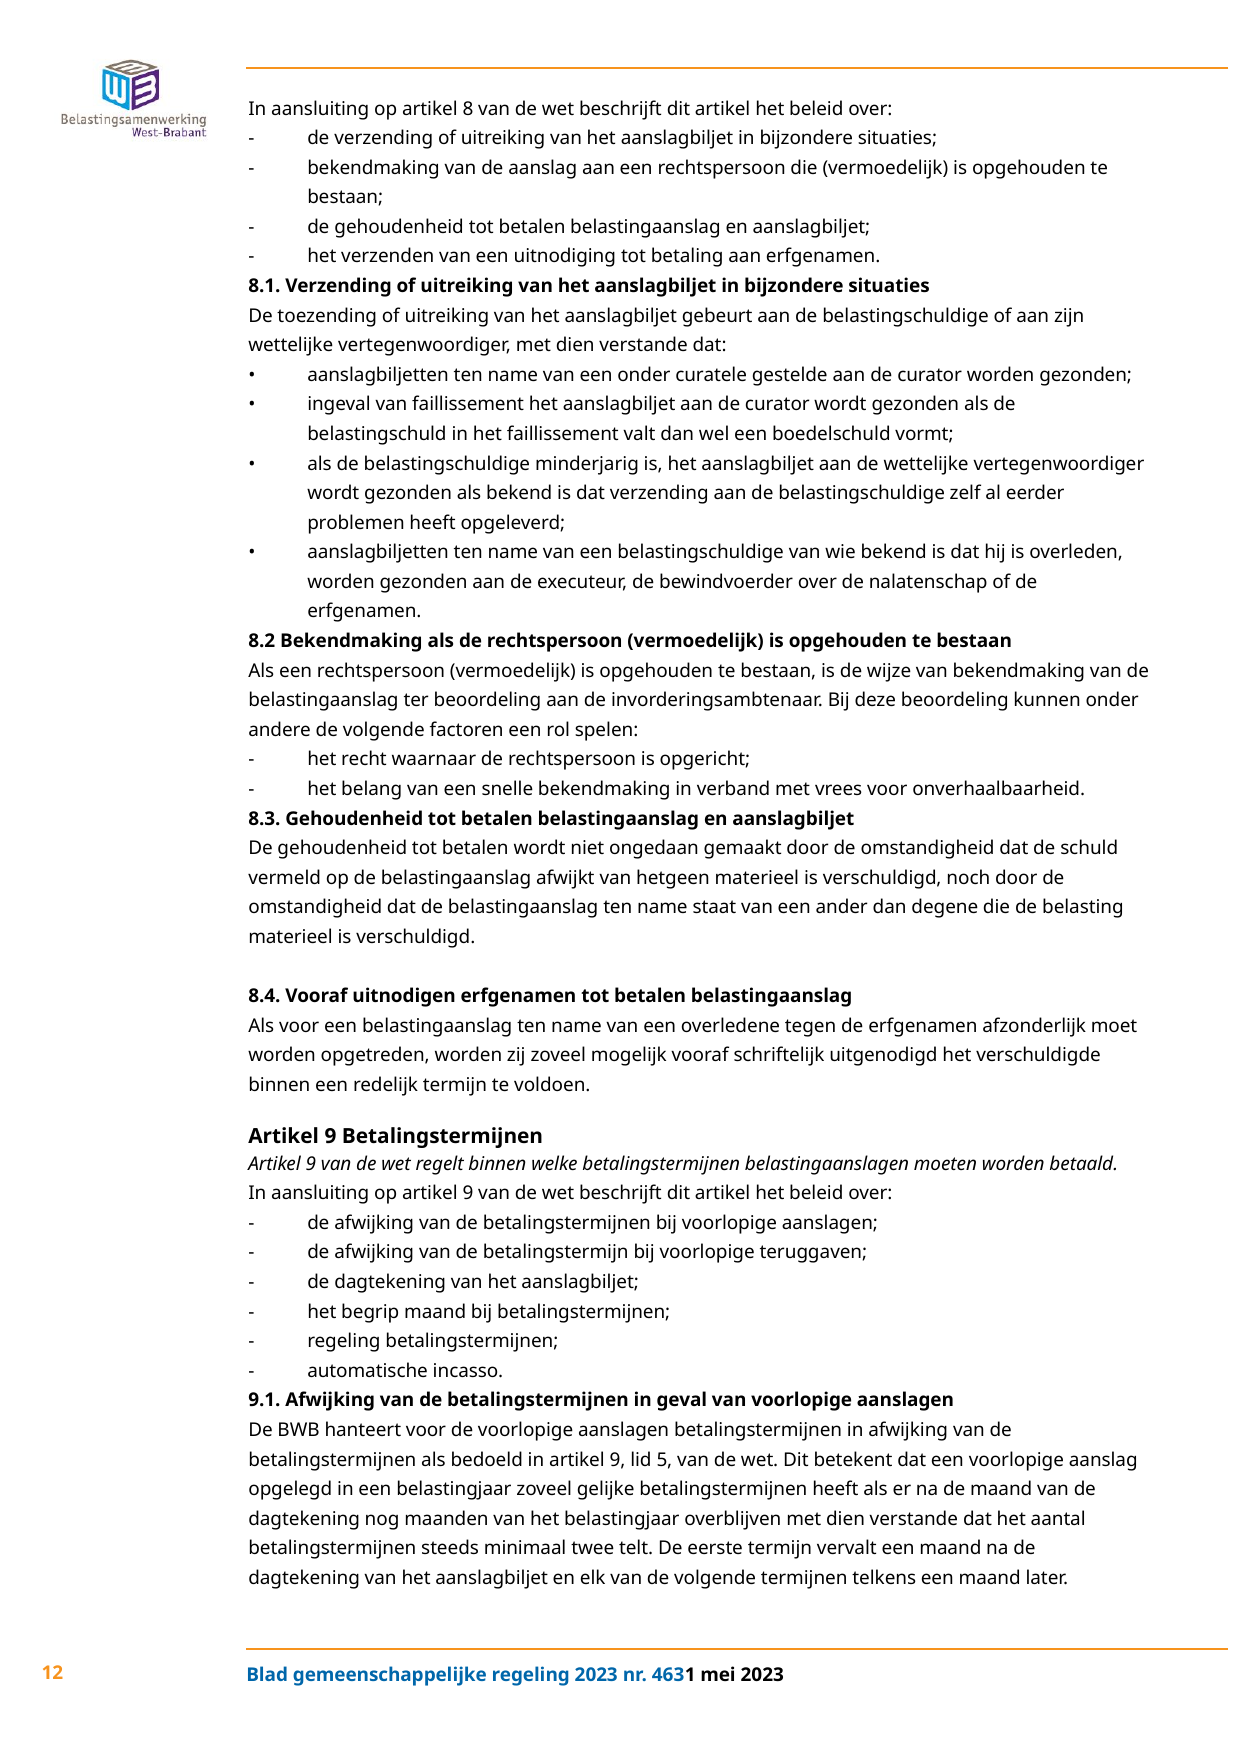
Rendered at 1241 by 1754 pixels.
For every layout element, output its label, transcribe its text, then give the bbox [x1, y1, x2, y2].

text De gehoudenheid tot betalen wordt niet ongedaan gemaakt door de omstandigheid dat de schuld vermeld op de belastingaanslag afwijkt van hetgeen materieel is verschuldigd, noch door de omstandigheid dat de belastingaanslag ten name staat van een ander dan degene die de belasting materieel is verschuldigd. [248, 834, 1152, 949]
text Artikel 9 van de wet regelt binnen welke betalingstermijnen belastingaanslagen moeten worden betaald. [248, 1150, 1152, 1176]
list automatische incasso. [248, 1357, 1152, 1383]
text Artikel 9 Betalingstermijnen [248, 1121, 1152, 1150]
list bekendmaking van de aanslag aan een rechtspersoon die (vermoedelijk) is opgehouden te bestaan; [248, 154, 1152, 209]
list de afwijking van de betalingstermijn bij voorlopige teruggaven; [248, 1239, 1152, 1264]
text Als voor een belastingaanslag ten name van een overledene tegen de erfgenamen afzonderlijk moet worden opgetreden, worden zij zoveel mogelijk vooraf schriftelijk uitgenodigd het verschuldigde binnen een redelijk termijn te voldoen. [248, 1012, 1152, 1097]
text 8.1. Verzending of uitreiking van het aanslagbiljet in bijzondere situaties [248, 272, 1152, 298]
text 9.1. Afwijking van de betalingstermijnen in geval van voorlopige aanslagen [248, 1387, 1152, 1412]
list aanslagbiljetten ten name van een onder curatele gestelde aan de curator worden gezonden; [248, 361, 1152, 387]
list het belang van een snelle bekendmaking in verband met vrees voor onverhaalbaarheid. [248, 775, 1152, 801]
text In aansluiting op artikel 9 van de wet beschrijft dit artikel het beleid over: [248, 1179, 1152, 1205]
text 8.2 Bekendmaking als de rechtspersoon (vermoedelijk) is opgehouden te bestaan [248, 627, 1152, 653]
list de afwijking van de betalingstermijnen bij voorlopige aanslagen; [248, 1209, 1152, 1235]
list de dagtekening van het aanslagbiljet; [248, 1268, 1152, 1294]
text 8.4. Vooraf uitnodigen erfgenamen tot betalen belastingaanslag [248, 982, 1152, 1008]
list regeling betalingstermijnen; [248, 1327, 1152, 1353]
list de verzending of uitreiking van het aanslagbiljet in bijzondere situaties; [248, 124, 1152, 150]
picture [41, 47, 231, 172]
list het begrip maand bij betalingstermijnen; [248, 1298, 1152, 1323]
list het verzenden van een uitnodiging tot betaling aan erfgenamen. [248, 243, 1152, 268]
list de gehoudenheid tot betalen belastingaanslag en aanslagbiljet; [248, 213, 1152, 239]
list als de belastingschuldige minderjarig is, het aanslagbiljet aan de wettelijke vertegenwoordiger wordt gezonden als bekend is dat verzending aan de belastingschuldige zelf al eerder problemen heeft opgeleverd; [248, 450, 1152, 535]
text Als een rechtspersoon (vermoedelijk) is opgehouden te bestaan, is de wijze van bekendmaking van de belastingaanslag ter beoordeling aan de invorderingsambtenaar. Bij deze beoordeling kunnen onder andere de volgende factoren een rol spelen: [248, 657, 1152, 742]
list aanslagbiljetten ten name van een belastingschuldige van wie bekend is dat hij is overleden, worden gezonden aan de executeur, de bewindvoerder over de nalatenschap of de erfgenamen. [248, 538, 1152, 623]
list het recht waarnaar de rechtspersoon is opgericht; [248, 746, 1152, 771]
text De toezending of uitreiking van het aanslagbiljet gebeurt aan de belastingschuldige of aan zijn wettelijke vertegenwoordiger, met dien verstande dat: [248, 302, 1152, 357]
text In aansluiting op artikel 8 van de wet beschrijft dit artikel het beleid over: [248, 95, 1152, 121]
text 8.3. Gehoudenheid tot betalen belastingaanslag en aanslagbiljet [248, 805, 1152, 831]
list ingeval van faillissement het aanslagbiljet aan de curator wordt gezonden als de belastingschuld in het faillissement valt dan wel een boedelschuld vormt; [248, 391, 1152, 446]
text De BWB hanteert voor de voorlopige aanslagen betalingstermijnen in afwijking van de betalingstermijnen als bedoeld in artikel 9, lid 5, van de wet. Dit betekent dat een voorlopige aanslag opgelegd in een belastingjaar zoveel gelijke betalingstermijnen heeft als er na de maand van de dagtekening nog maanden van het belastingjaar overblijven met dien verstande dat het aantal betalingstermijnen steeds minimaal twee telt. De eerste termijn vervalt een maand na de dagtekening van het aanslagbiljet en elk van de volgende termijnen telkens een maand later. [248, 1416, 1152, 1590]
